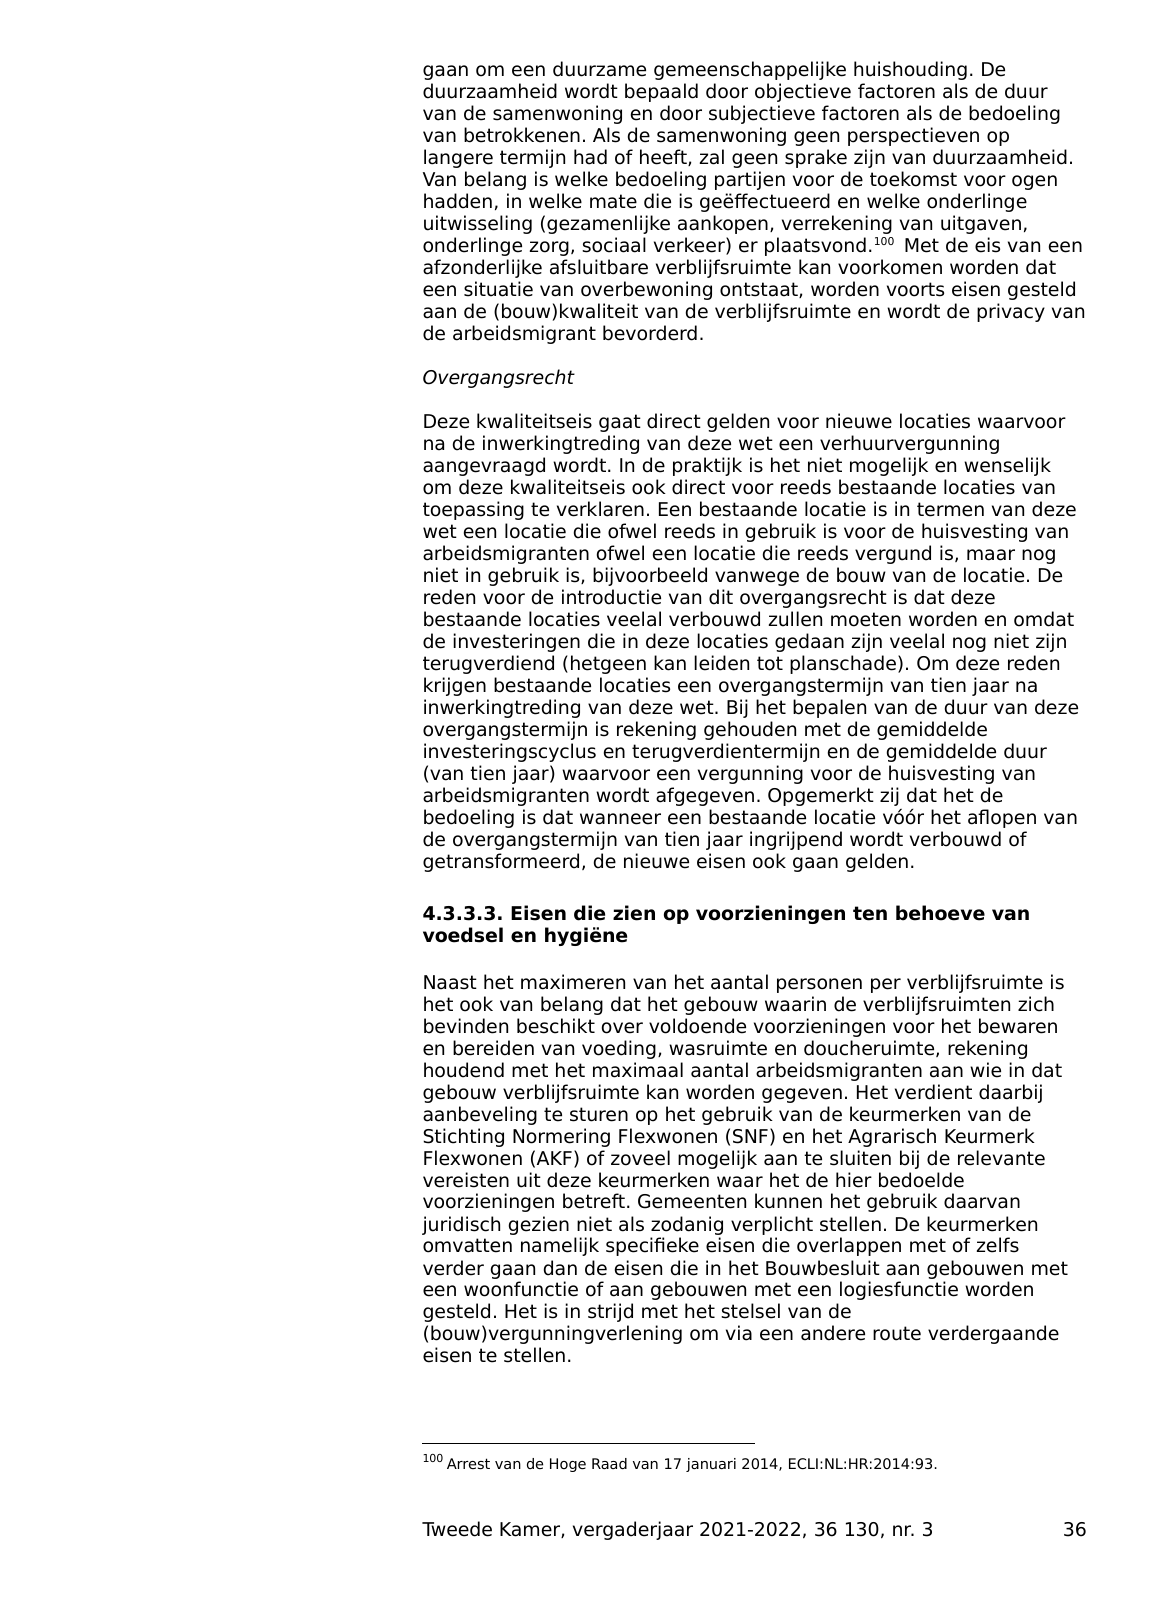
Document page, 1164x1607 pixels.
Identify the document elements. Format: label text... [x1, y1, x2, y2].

text Naast het maximeren van het aantal personen per verblijfsruimte is het ook van belang dat het gebouw waarin de verblijfsruimten zich bevinden beschikt over voldoende voorzieningen voor het bewaren en bereiden van voeding, wasruimte en doucheruimte, rekening houdend met het maximaal aantal arbeidsmigranten aan wie in dat gebouw verblijfsruimte kan worden gegeven. Het verdient daarbij aanbeveling te sturen op het gebruik van de keurmerken van de Stichting Normering Flexwonen (SNF) en het Agrarisch Keurmerk Flexwonen (AKF) of zoveel mogelijk aan te sluiten bij de relevante vereisten uit deze keurmerken waar het de hier bedoelde voorzieningen betreft. Gemeenten kunnen het gebruik daarvan juridisch gezien niet als zodanig verplicht stellen. De keurmerken omvatten namelijk specifieke eisen die overlappen met of zelfs verder gaan dan de eisen die in het Bouwbesluit aan gebouwen met een woonfunctie of aan gebouwen met een logiesfunctie worden gesteld. Het is in strijd met het stelsel van de (bouw)vergunningverlening om via een andere route verdergaande eisen te stellen. [422, 972, 1087, 1367]
subtitle Overgangsrecht [422, 367, 1087, 389]
text Arrest van de Hoge Raad van 17 januari 2014, ECLI:NL:HR:2014:93. [422, 1452, 1087, 1474]
subtitle 4.3.3.3. Eisen die zien op voorzieningen ten behoeve van voedsel en hygiëne [422, 903, 1087, 947]
text gaan om een duurzame gemeenschappelijke huishouding. De duurzaamheid wordt bepaald door objectieve factoren als de duur van de samenwoning en door subjectieve factoren als de bedoeling van betrokkenen. Als de samenwoning geen perspectieven op langere termijn had of heeft, zal geen sprake zijn van duurzaamheid. Van belang is welke bedoeling partijen voor de toekomst voor ogen hadden, in welke mate die is geëffectueerd en welke onderlinge uitwisseling (gezamenlijke aankopen, verrekening van uitgaven, onderlinge zorg, sociaal verkeer) er plaatsvond. Met de eis van een afzonderlijke afsluitbare verblijfsruimte kan voorkomen worden dat een situatie van overbewoning ontstaat, worden voorts eisen gesteld aan de (bouw)kwaliteit van de verblijfsruimte en wordt de privacy van de arbeidsmigrant bevorderd. [422, 59, 1087, 345]
text Deze kwaliteitseis gaat direct gelden voor nieuwe locaties waarvoor na de inwerkingtreding van deze wet een verhuurvergunning aangevraagd wordt. In de praktijk is het niet mogelijk en wenselijk om deze kwaliteitseis ook direct voor reeds bestaande locaties van toepassing te verklaren. Een bestaande locatie is in termen van deze wet een locatie die ofwel reeds in gebruik is voor de huisvesting van arbeidsmigranten ofwel een locatie die reeds vergund is, maar nog niet in gebruik is, bijvoorbeeld vanwege de bouw van de locatie. De reden voor de introductie van dit overgangsrecht is dat deze bestaande locaties veelal verbouwd zullen moeten worden en omdat de investeringen die in deze locaties gedaan zijn veelal nog niet zijn terugverdiend (hetgeen kan leiden tot planschade). Om deze reden krijgen bestaande locaties een overgangstermijn van tien jaar na inwerkingtreding van deze wet. Bij het bepalen van de duur van deze overgangstermijn is rekening gehouden met de gemiddelde investeringscyclus en terugverdientermijn en de gemiddelde duur (van tien jaar) waarvoor een vergunning voor de huisvesting van arbeidsmigranten wordt afgegeven. Opgemerkt zij dat het de bedoeling is dat wanneer een bestaande locatie vóór het aflopen van de overgangstermijn van tien jaar ingrijpend wordt verbouwd of getransformeerd, de nieuwe eisen ook gaan gelden. [422, 411, 1087, 873]
